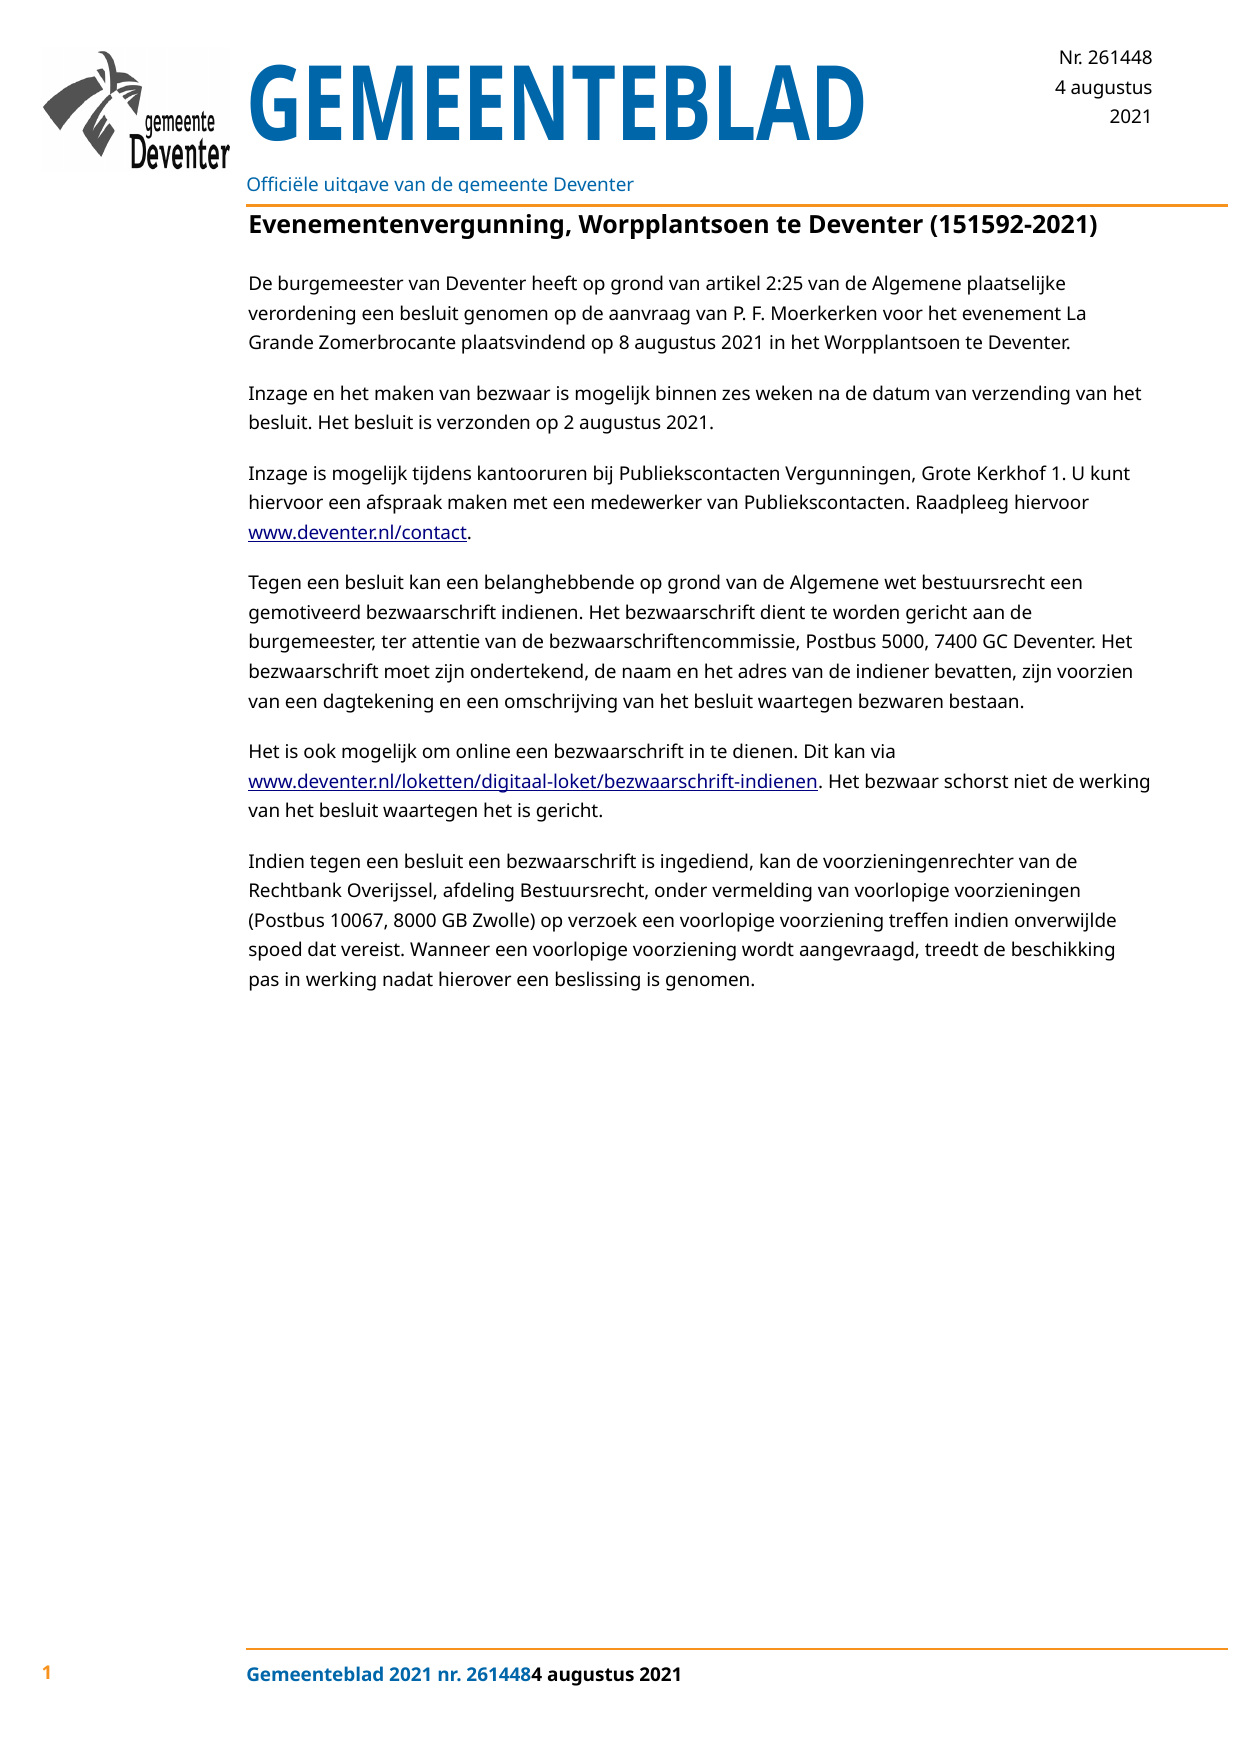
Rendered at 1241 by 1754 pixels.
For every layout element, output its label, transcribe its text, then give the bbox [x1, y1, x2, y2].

text Evenementenvergunning, Worpplantsoen te Deventer (151592-2021) [248, 207, 1152, 241]
text De burgemeester van Deventer heeft op grond van artikel 2:25 van de Algemene plaatselijke verordening een besluit genomen op de aanvraag van P. F. Moerkerken voor het evenement La Grande Zomerbrocante plaatsvindend op 8 augustus 2021 in het Worpplantsoen te Deventer. [248, 270, 1152, 355]
text Indien tegen een besluit een bezwaarschrift is ingediend, kan de voorzieningenrechter van de Rechtbank Overijssel, afdeling Bestuursrecht, onder vermelding van voorlopige voorzieningen (Postbus 10067, 8000 GB Zwolle) op verzoek een voorlopige voorziening treffen indien onverwijlde spoed dat vereist. Wanneer een voorlopige voorziening wordt aangevraagd, treedt de beschikking pas in werking nadat hierover een beslissing is genomen. [248, 848, 1152, 992]
text Het is ook mogelijk om online een bezwaarschrift in te dienen. Dit kan via www.deventer.nl/loketten/digitaal-loket/bezwaarschrift-indienen. Het bezwaar schorst niet de werking van het besluit waartegen het is gericht. [248, 738, 1152, 823]
picture [41, 47, 231, 172]
text Tegen een besluit kan een belanghebbende op grond van de Algemene wet bestuursrecht een gemotiveerd bezwaarschrift indienen. Het bezwaarschrift dient te worden gericht aan de burgemeester, ter attentie van de bezwaarschriftencommissie, Postbus 5000, 7400 GC Deventer. Het bezwaarschrift moet zijn ondertekend, de naam en het adres van de indiener bevatten, zijn voorzien van een dagtekening en een omschrijving van het besluit waartegen bezwaren bestaan. [248, 569, 1152, 713]
text Inzage en het maken van bezwaar is mogelijk binnen zes weken na de datum van verzending van het besluit. Het besluit is verzonden op 2 augustus 2021. [248, 380, 1152, 435]
text Inzage is mogelijk tijdens kantooruren bij Publiekscontacten Vergunningen, Grote Kerkhof 1. U kunt hiervoor een afspraak maken met een medewerker van Publiekscontacten. Raadpleeg hiervoor www.deventer.nl/contact. [248, 460, 1152, 545]
